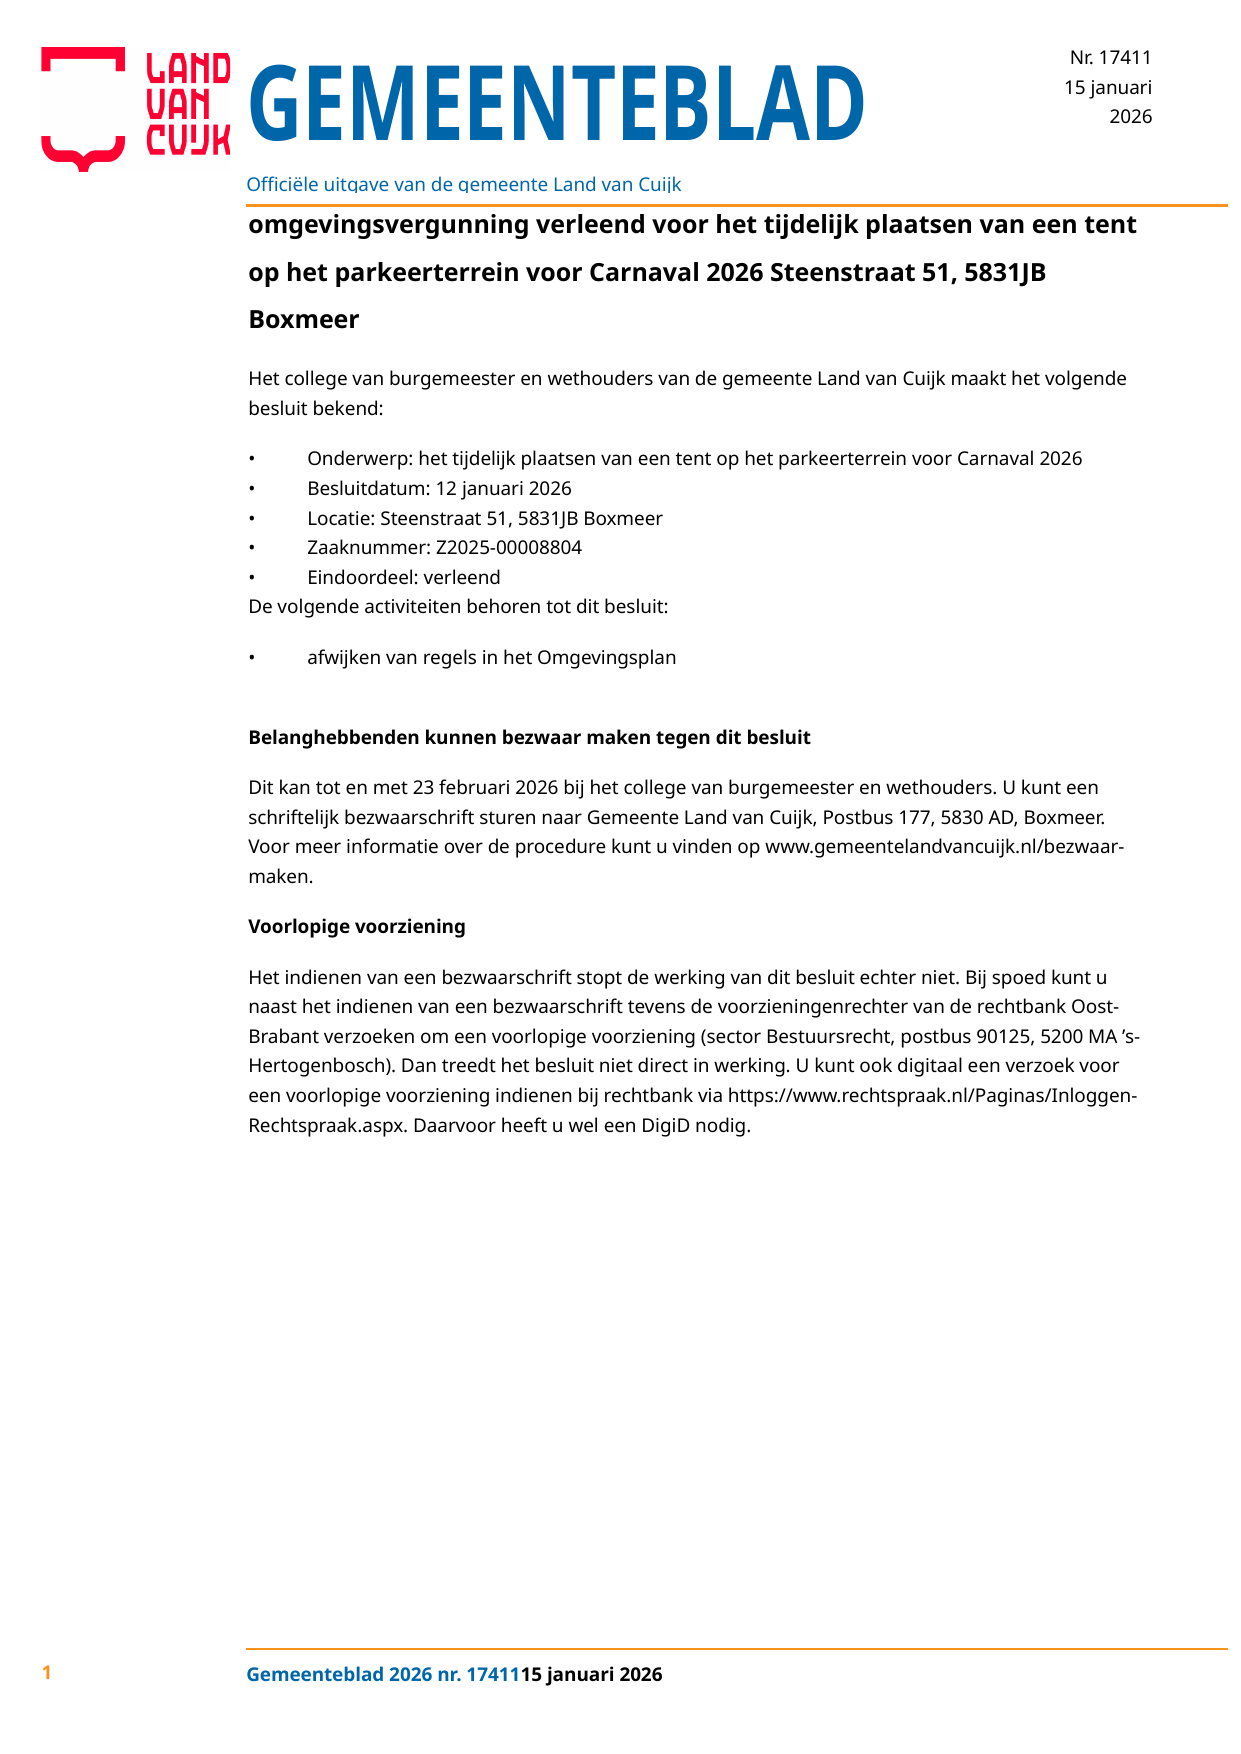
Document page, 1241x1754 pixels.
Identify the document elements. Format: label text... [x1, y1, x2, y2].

list afwijken van regels in het Omgevingsplan [248, 644, 1152, 669]
text Belanghebbenden kunnen bezwaar maken tegen dit besluit [248, 724, 1152, 749]
list Besluitdatum: 12 januari 2026 [248, 475, 1152, 501]
text Voorlopige voorziening [248, 913, 1152, 939]
text De volgende activiteiten behoren tot dit besluit: [248, 593, 1152, 619]
list Onderwerp: het tijdelijk plaatsen van een tent op het parkeerterrein voor Carnaval 2026 [248, 446, 1152, 471]
text omgevingsvergunning verleend voor het tijdelijk plaatsen van een tent op het parkeerterrein voor Carnaval 2026 Steenstraat 51, 5831JB Boxmeer [248, 207, 1152, 336]
picture [41, 47, 231, 172]
list Eindoordeel: verleend [248, 564, 1152, 589]
text Het indienen van een bezwaarschrift stopt de werking van dit besluit echter niet. Bij spoed kunt u naast het indienen van een bezwaarschrift tevens de voorzieningenrechter van de rechtbank Oost-Brabant verzoeken om een voorlopige voorziening (sector Bestuursrecht, postbus 90125, 5200 MA ’s-Hertogenbosch). Dan treedt het besluit niet direct in werking. U kunt ook digitaal een verzoek voor een voorlopige voorziening indienen bij rechtbank via https://www.rechtspraak.nl/Paginas/Inloggen-Rechtspraak.aspx. Daarvoor heeft u wel een DigiD nodig. [248, 964, 1152, 1137]
list Locatie: Steenstraat 51, 5831JB Boxmeer [248, 505, 1152, 530]
text Het college van burgemeester en wethouders van de gemeente Land van Cuijk maakt het volgende besluit bekend: [248, 366, 1152, 421]
text Dit kan tot en met 23 februari 2026 bij het college van burgemeester en wethouders. U kunt een schriftelijk bezwaarschrift sturen naar Gemeente Land van Cuijk, Postbus 177, 5830 AD, Boxmeer. Voor meer informatie over de procedure kunt u vinden op www.gemeentelandvancuijk.nl/bezwaar-maken. [248, 774, 1152, 889]
list Zaaknummer: Z2025-00008804 [248, 534, 1152, 560]
